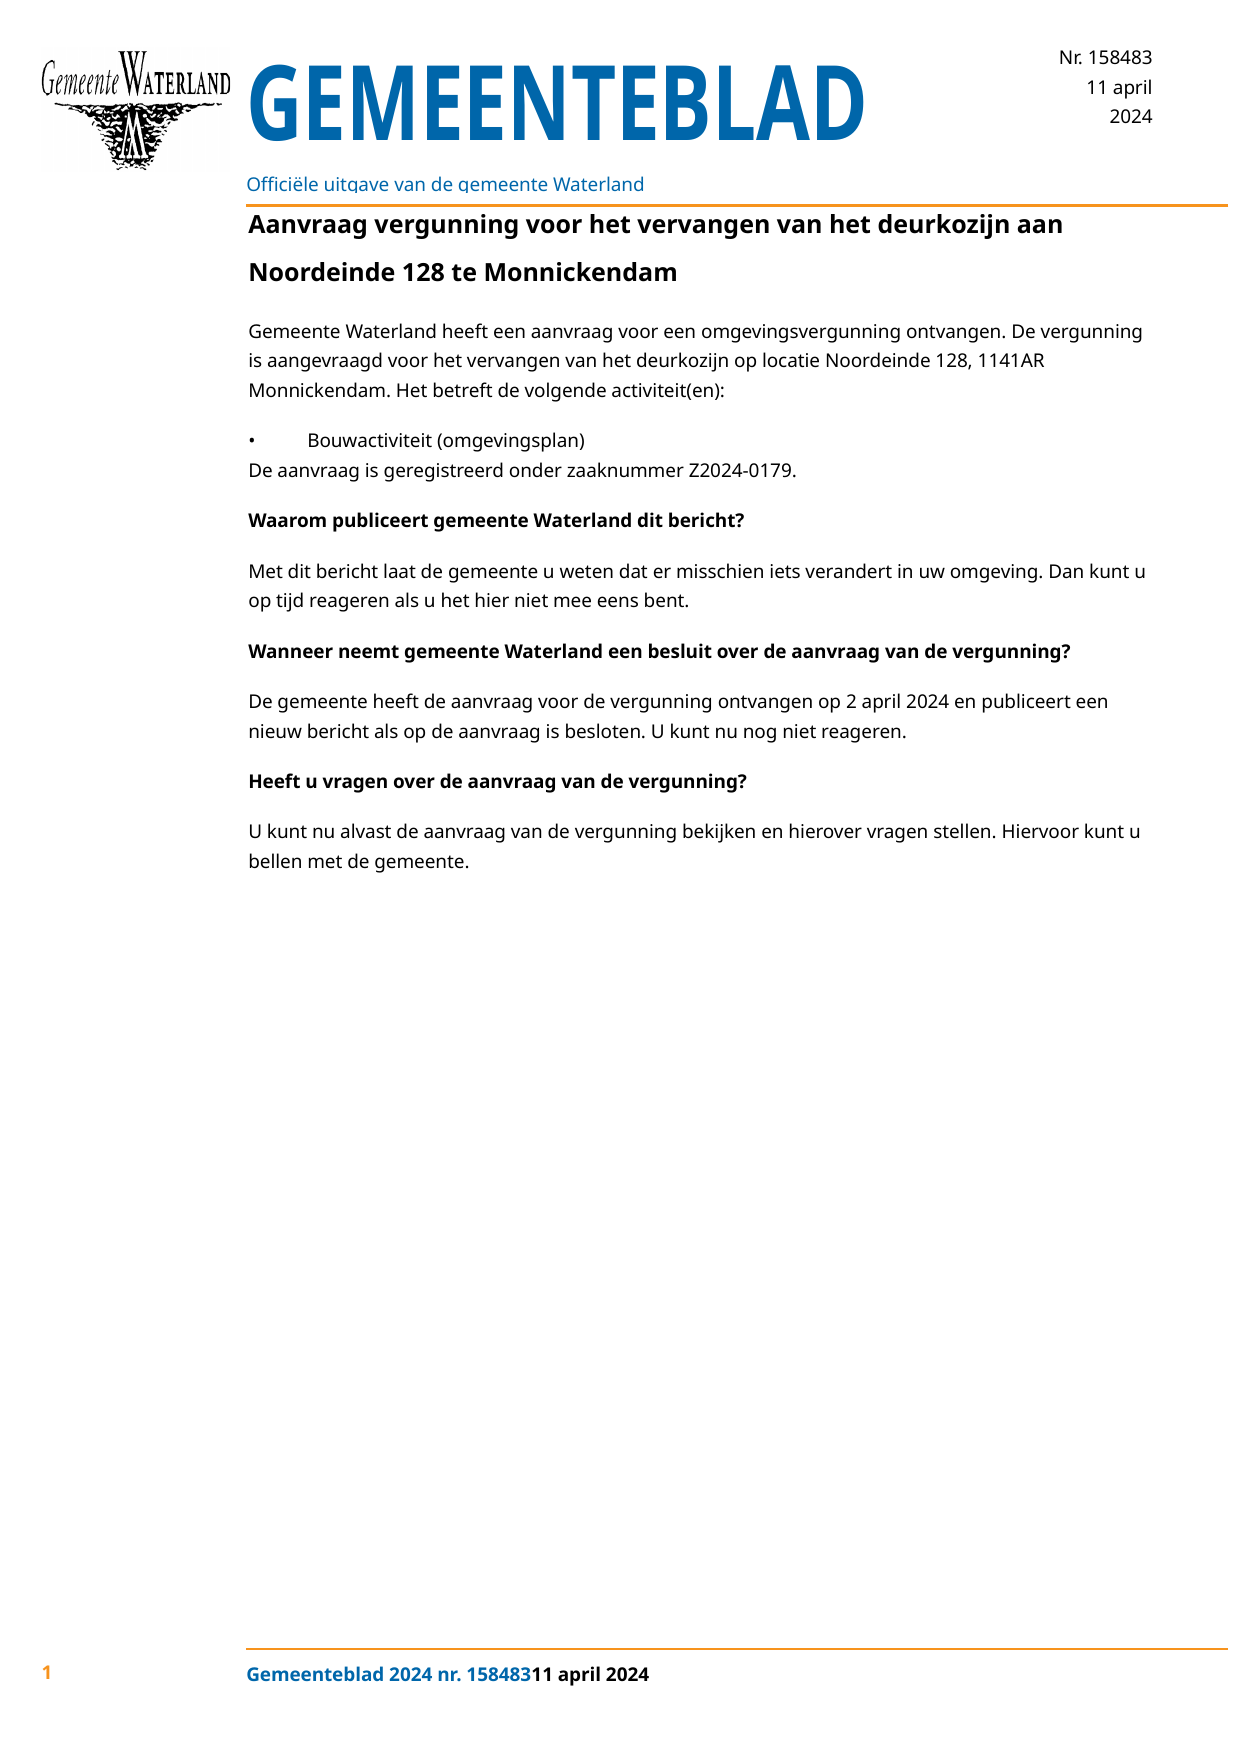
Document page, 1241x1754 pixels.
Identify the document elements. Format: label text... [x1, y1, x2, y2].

text Aanvraag vergunning voor het vervangen van het deurkozijn aan Noordeinde 128 te Monnickendam [248, 207, 1152, 288]
text De gemeente heeft de aanvraag voor de vergunning ontvangen op 2 april 2024 en publiceert een nieuw bericht als op de aanvraag is besloten. U kunt nu nog niet reageren. [248, 688, 1152, 744]
text Gemeente Waterland heeft een aanvraag voor een omgevingsvergunning ontvangen. De vergunning is aangevraagd voor het vervangen van het deurkozijn op locatie Noordeinde 128, 1141AR Monnickendam. Het betreft de volgende activiteit(en): [248, 318, 1152, 403]
text U kunt nu alvast de aanvraag van de vergunning bekijken en hierover vragen stellen. Hiervoor kunt u bellen met de gemeente. [248, 819, 1152, 874]
list Bouwactiviteit (omgevingsplan) [248, 427, 1152, 453]
picture [41, 47, 231, 172]
text De aanvraag is geregistreerd onder zaaknummer Z2024-0179. [248, 457, 1152, 483]
text Wanneer neemt gemeente Waterland een besluit over de aanvraag van de vergunning? [248, 638, 1152, 664]
text Met dit bericht laat de gemeente u weten dat er misschien iets verandert in uw omgeving. Dan kunt u op tijd reageren als u het hier niet mee eens bent. [248, 558, 1152, 613]
text Waarom publiceert gemeente Waterland dit bericht? [248, 507, 1152, 533]
text Heeft u vragen over de aanvraag van de vergunning? [248, 768, 1152, 794]
